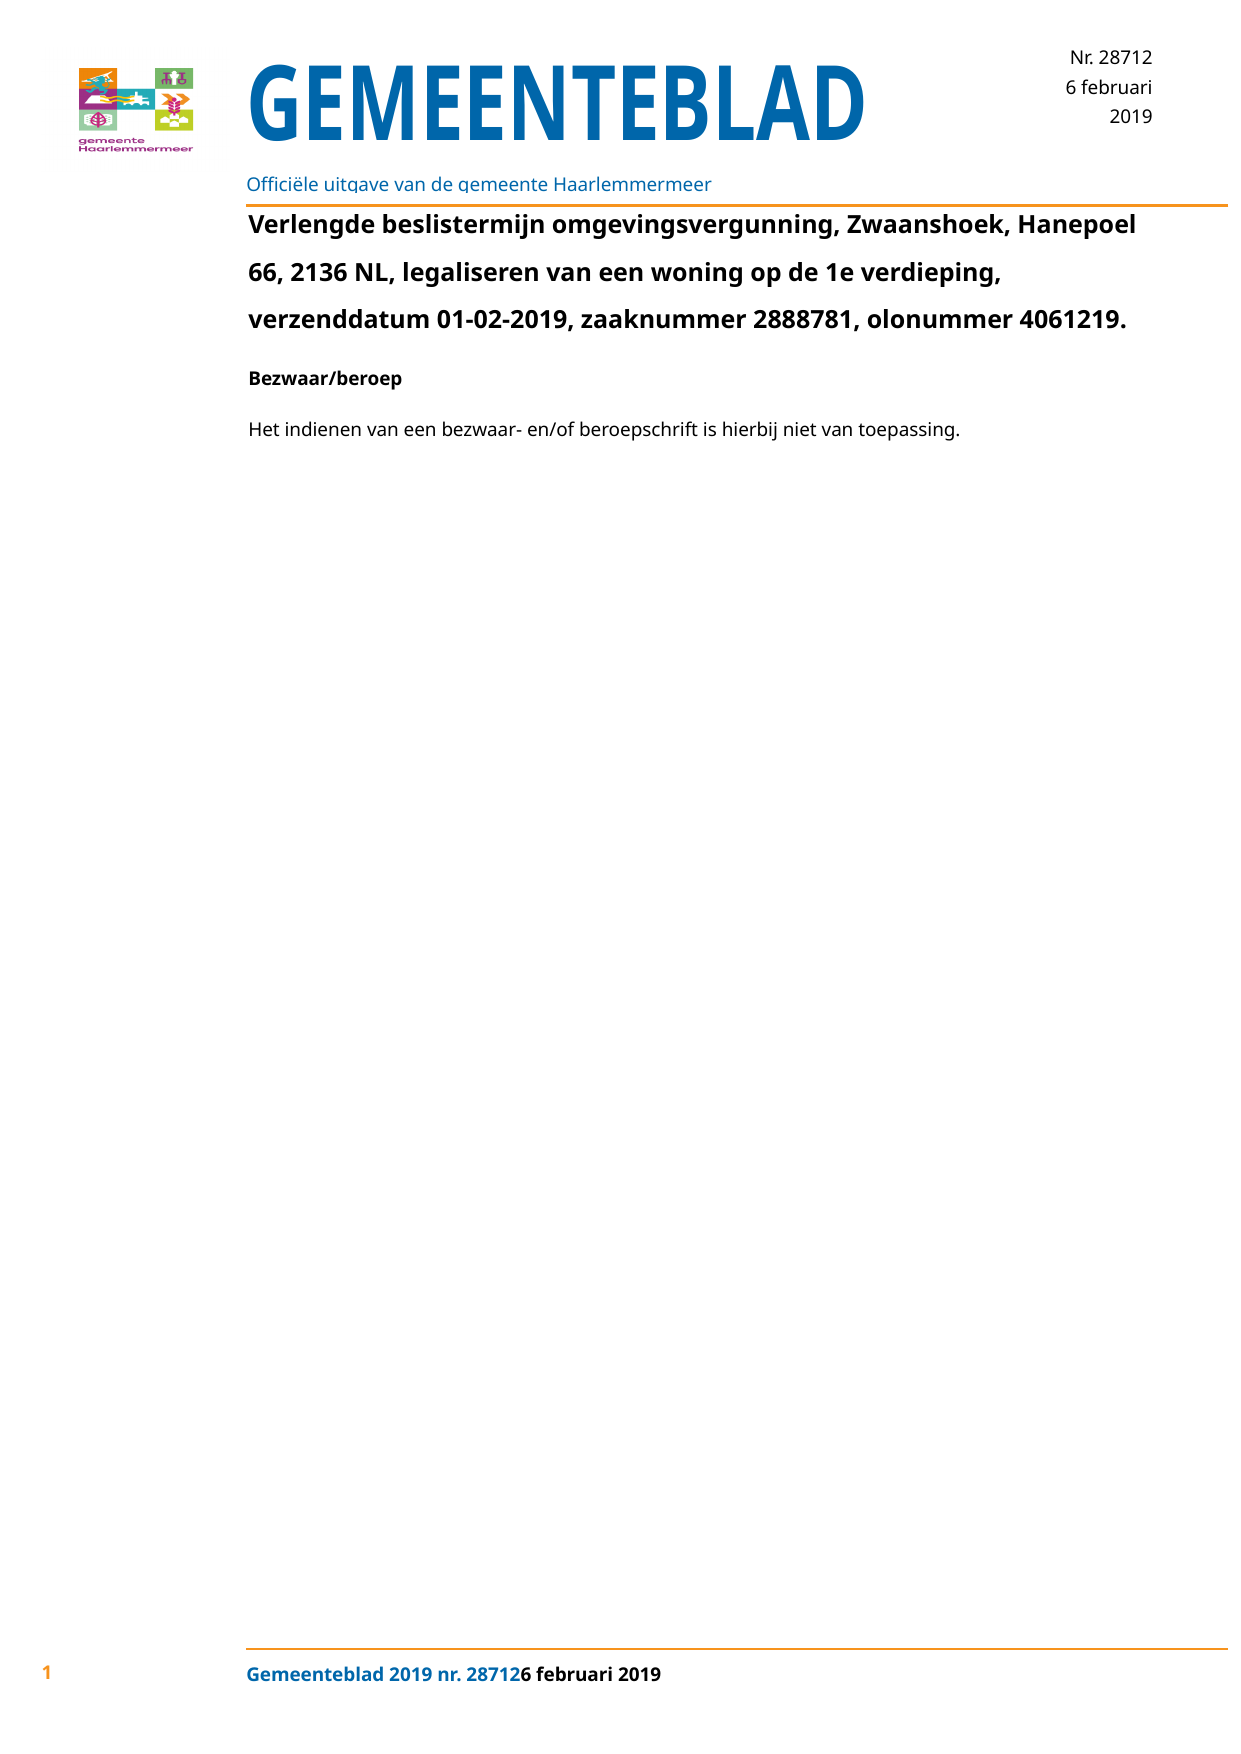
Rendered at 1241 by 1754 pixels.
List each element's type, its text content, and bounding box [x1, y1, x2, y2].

text Bezwaar/beroep [248, 366, 1152, 391]
text Het indienen van een bezwaar- en/of beroepschrift is hierbij niet van toepassing. [248, 416, 1152, 442]
picture [41, 47, 231, 172]
text Verlengde beslistermijn omgevingsvergunning, Zwaanshoek, Hanepoel 66, 2136 NL, legaliseren van een woning op de 1e verdieping, verzenddatum 01-02-2019, zaaknummer 2888781, olonummer 4061219. [248, 207, 1152, 336]
